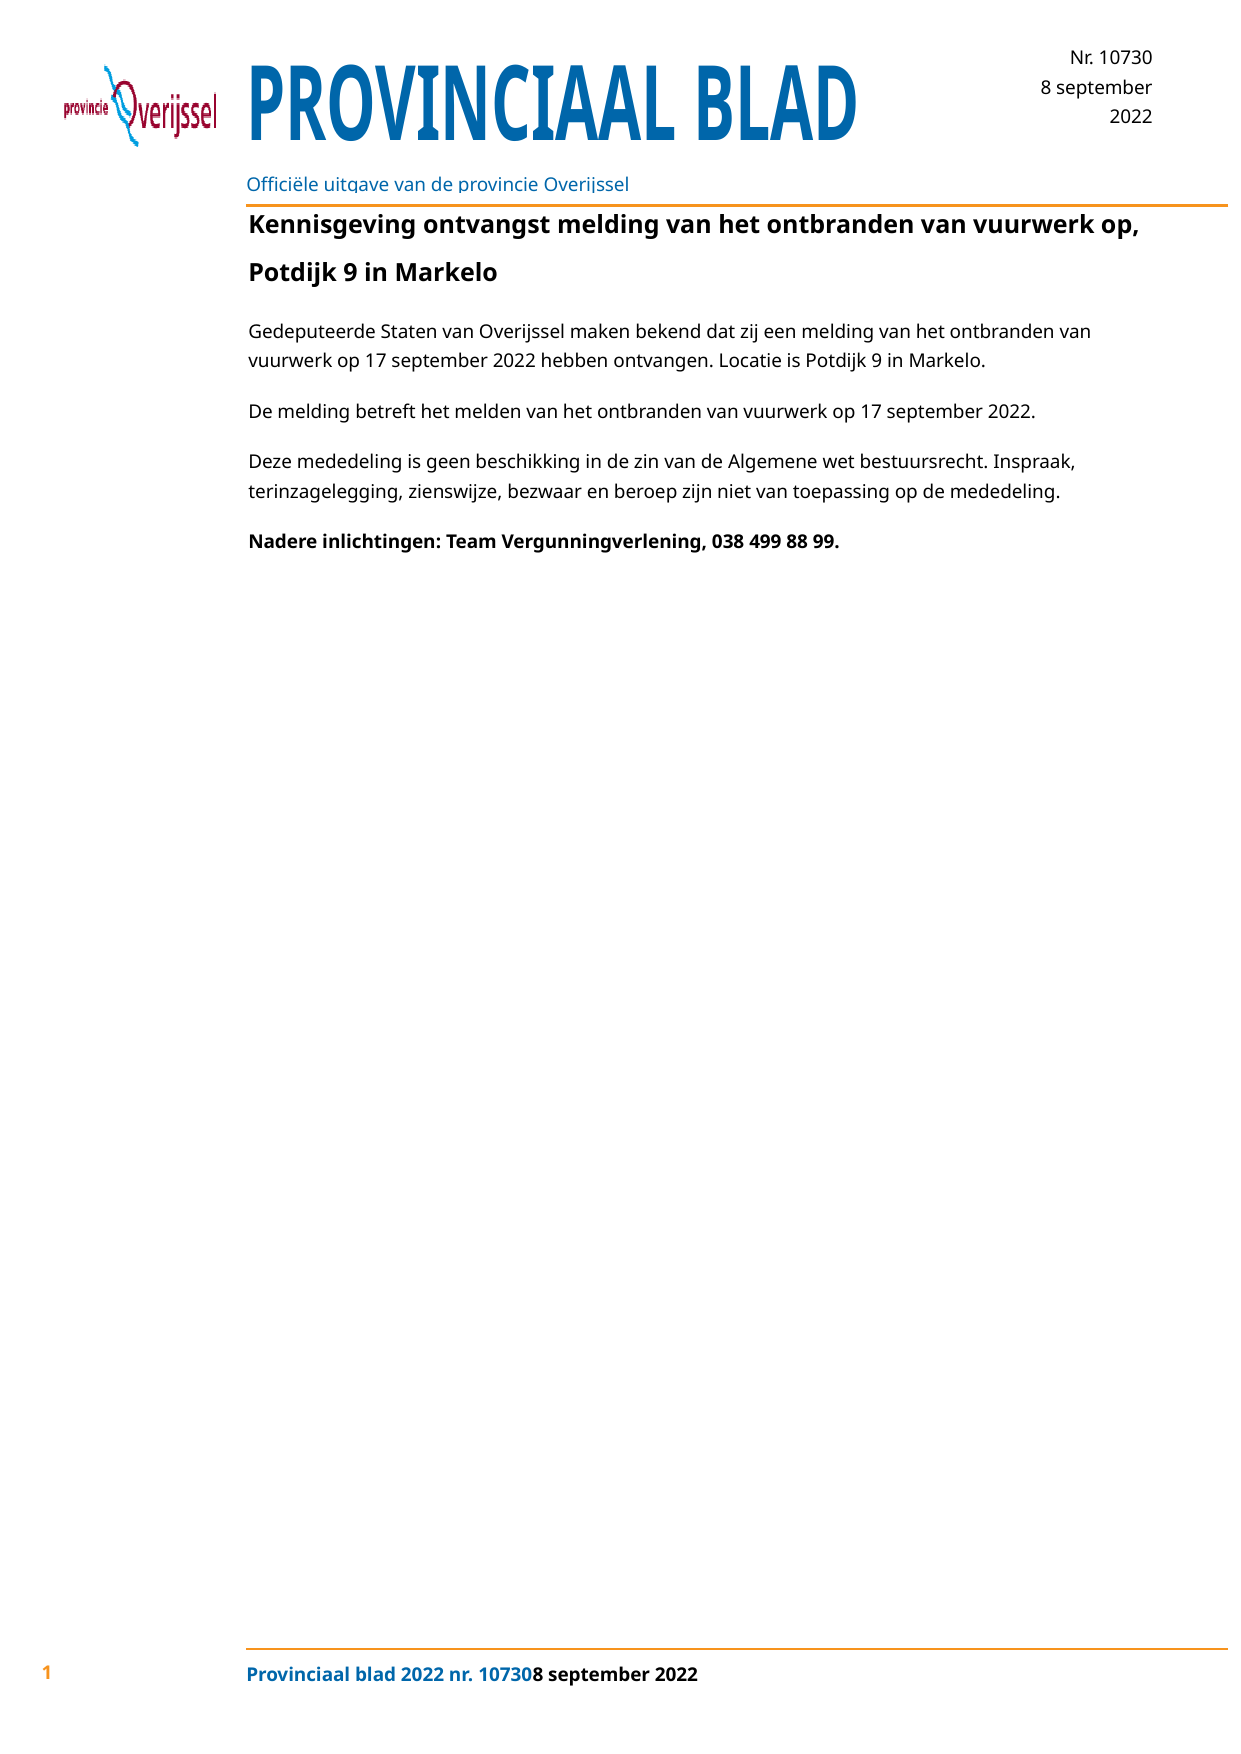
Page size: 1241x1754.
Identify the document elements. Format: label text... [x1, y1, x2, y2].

picture [41, 47, 231, 172]
text Gedeputeerde Staten van Overijssel maken bekend dat zij een melding van het ontbranden van vuurwerk op 17 september 2022 hebben ontvangen. Locatie is Potdijk 9 in Markelo. [248, 318, 1152, 373]
text De melding betreft het melden van het ontbranden van vuurwerk op 17 september 2022. [248, 398, 1152, 424]
text Nadere inlichtingen: Team Vergunningverlening, 038 499 88 99. [248, 528, 1152, 554]
text Kennisgeving ontvangst melding van het ontbranden van vuurwerk op, Potdijk 9 in Markelo [248, 207, 1152, 288]
text Deze mededeling is geen beschikking in de zin van de Algemene wet bestuursrecht. Inspraak, terinzagelegging, zienswijze, bezwaar en beroep zijn niet van toepassing op de mededeling. [248, 448, 1152, 504]
